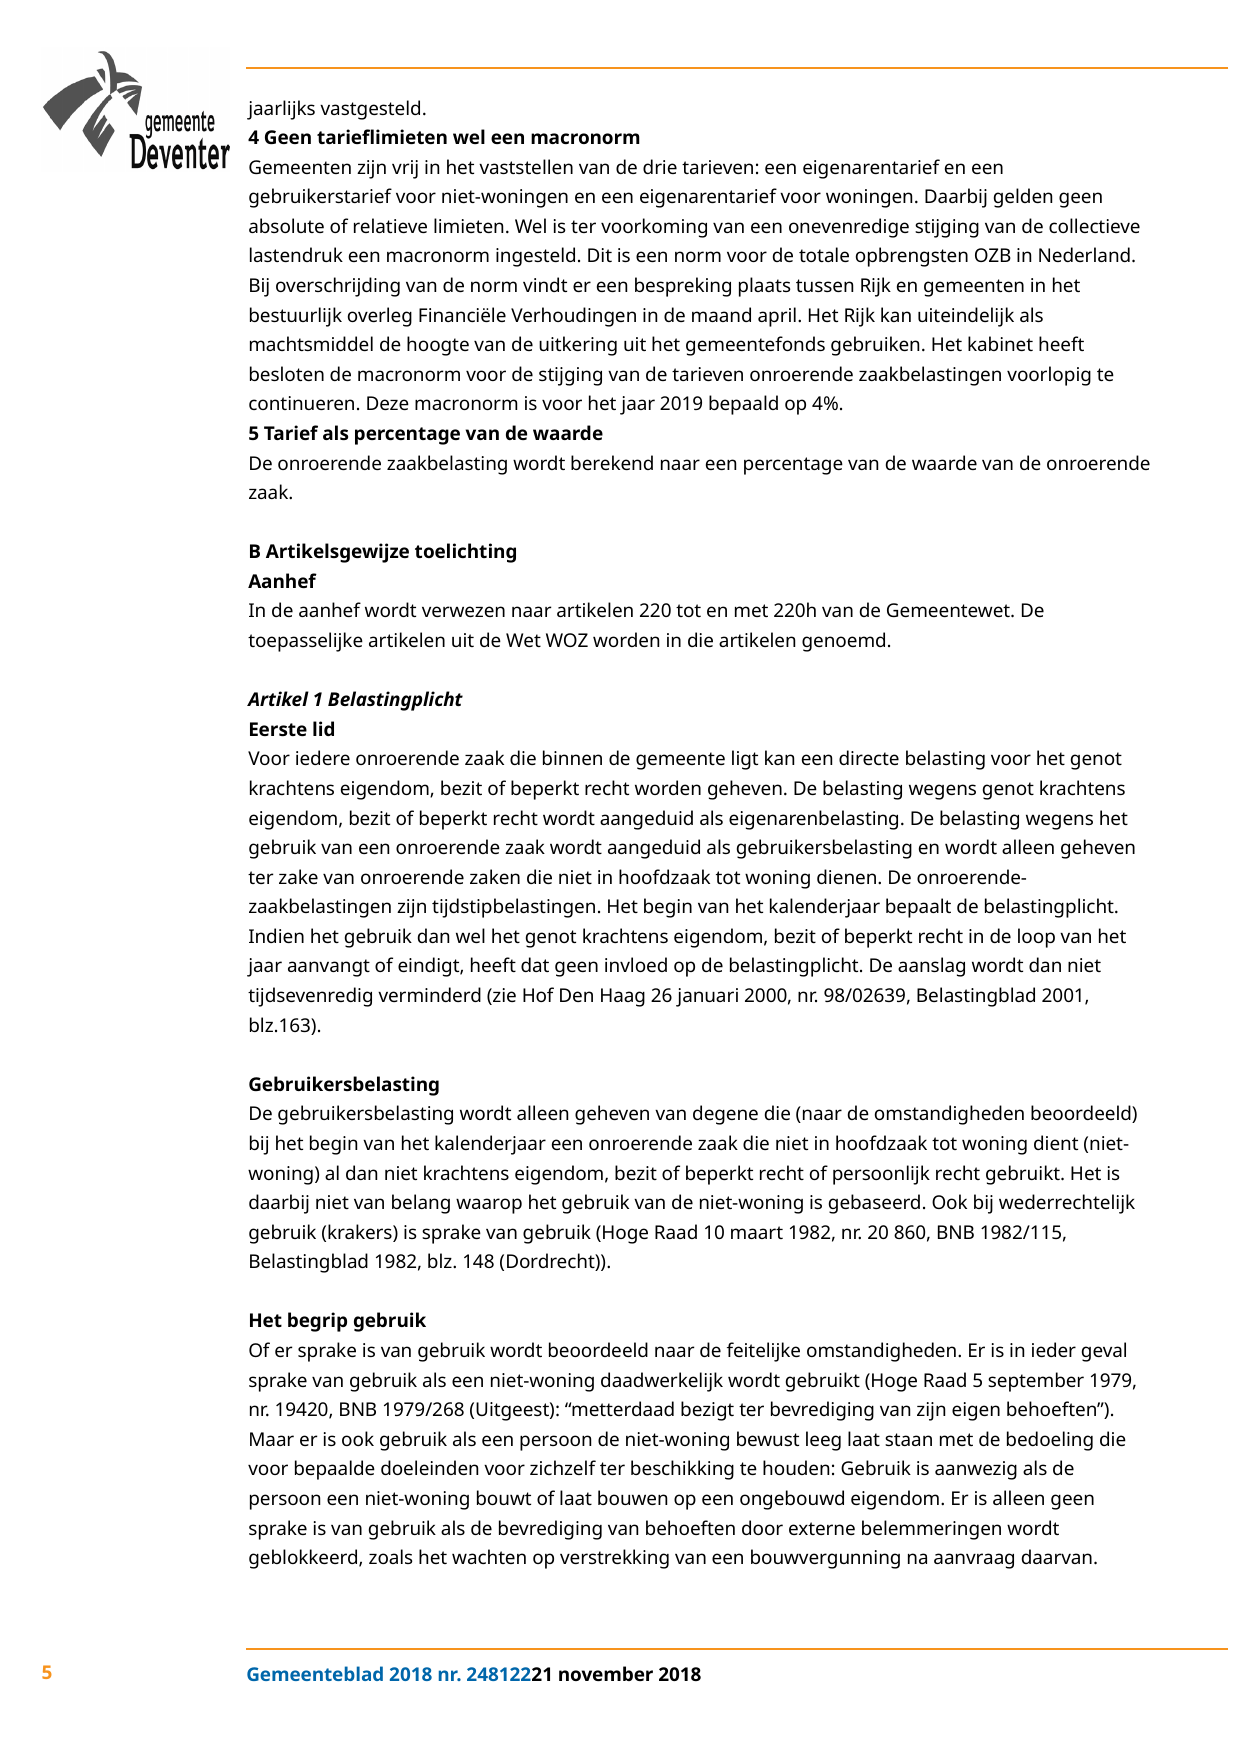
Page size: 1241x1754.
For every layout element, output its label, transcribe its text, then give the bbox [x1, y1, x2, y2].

text 5 Tarief als percentage van de waarde [248, 420, 1152, 446]
text Het begrip gebruik [248, 1308, 1152, 1333]
text B Artikelsgewijze toelichting [248, 538, 1152, 564]
text Eerste lid [248, 716, 1152, 742]
text Artikel 1 Belastingplicht [248, 686, 1152, 712]
text jaarlijks vastgesteld. [248, 95, 1152, 121]
text De onroerende zaakbelasting wordt berekend naar een percentage van de waarde van de onroerende zaak. [248, 450, 1152, 505]
text Aanhef [248, 568, 1152, 594]
text 4 Geen tarieflimieten wel een macronorm [248, 124, 1152, 150]
text De gebruikersbelasting wordt alleen geheven van degene die (naar de omstandigheden beoordeeld) bij het begin van het kalenderjaar een onroerende zaak die niet in hoofdzaak tot woning dient (niet-woning) al dan niet krachtens eigendom, bezit of beperkt recht of persoonlijk recht gebruikt. Het is daarbij niet van belang waarop het gebruik van de niet-woning is gebaseerd. Ook bij wederrechtelijk gebruik (krakers) is sprake van gebruik (Hoge Raad 10 maart 1982, nr. 20 860, BNB 1982/115, Belastingblad 1982, blz. 148 (Dordrecht)). [248, 1101, 1152, 1274]
text Gemeenten zijn vrij in het vaststellen van de drie tarieven: een eigenarentarief en een gebruikerstarief voor niet-woningen en een eigenarentarief voor woningen. Daarbij gelden geen absolute of relatieve limieten. Wel is ter voorkoming van een onevenredige stijging van de collectieve lastendruk een macronorm ingesteld. Dit is een norm voor de totale opbrengsten OZB in Nederland. Bij overschrijding van de norm vindt er een bespreking plaats tussen Rijk en gemeenten in het bestuurlijk overleg Financiële Verhoudingen in de maand april. Het Rijk kan uiteindelijk als machtsmiddel de hoogte van de uitkering uit het gemeentefonds gebruiken. Het kabinet heeft besloten de macronorm voor de stijging van de tarieven onroerende zaakbelastingen voorlopig te continueren. Deze macronorm is voor het jaar 2019 bepaald op 4%. [248, 154, 1152, 416]
text Gebruikersbelasting [248, 1071, 1152, 1097]
text Of er sprake is van gebruik wordt beoordeeld naar de feitelijke omstandigheden. Er is in ieder geval sprake van gebruik als een niet-woning daadwerkelijk wordt gebruikt (Hoge Raad 5 september 1979, nr. 19420, BNB 1979/268 (Uitgeest): “metterdaad bezigt ter bevrediging van zijn eigen behoeften”). Maar er is ook gebruik als een persoon de niet-woning bewust leeg laat staan met de bedoeling die voor bepaalde doeleinden voor zichzelf ter beschikking te houden: Gebruik is aanwezig als de persoon een niet-woning bouwt of laat bouwen op een ongebouwd eigendom. Er is alleen geen sprake is van gebruik als de bevrediging van behoeften door externe belemmeringen wordt geblokkeerd, zoals het wachten op verstrekking van een bouwvergunning na aanvraag daarvan. [248, 1337, 1152, 1570]
text In de aanhef wordt verwezen naar artikelen 220 tot en met 220h van de Gemeentewet. De toepasselijke artikelen uit de Wet WOZ worden in die artikelen genoemd. [248, 598, 1152, 653]
picture [41, 47, 231, 172]
text Voor iedere onroerende zaak die binnen de gemeente ligt kan een directe belasting voor het genot krachtens eigendom, bezit of beperkt recht worden geheven. De belasting wegens genot krachtens eigendom, bezit of beperkt recht wordt aangeduid als eigenarenbelasting. De belasting wegens het gebruik van een onroerende zaak wordt aangeduid als gebruikersbelasting en wordt alleen geheven ter zake van onroerende zaken die niet in hoofdzaak tot woning dienen. De onroerende-zaakbelastingen zijn tijdstipbelastingen. Het begin van het kalenderjaar bepaalt de belastingplicht. Indien het gebruik dan wel het genot krachtens eigendom, bezit of beperkt recht in de loop van het jaar aanvangt of eindigt, heeft dat geen invloed op de belastingplicht. De aanslag wordt dan niet tijdsevenredig verminderd (zie Hof Den Haag 26 januari 2000, nr. 98/02639, Belastingblad 2001, blz.163). [248, 746, 1152, 1038]
